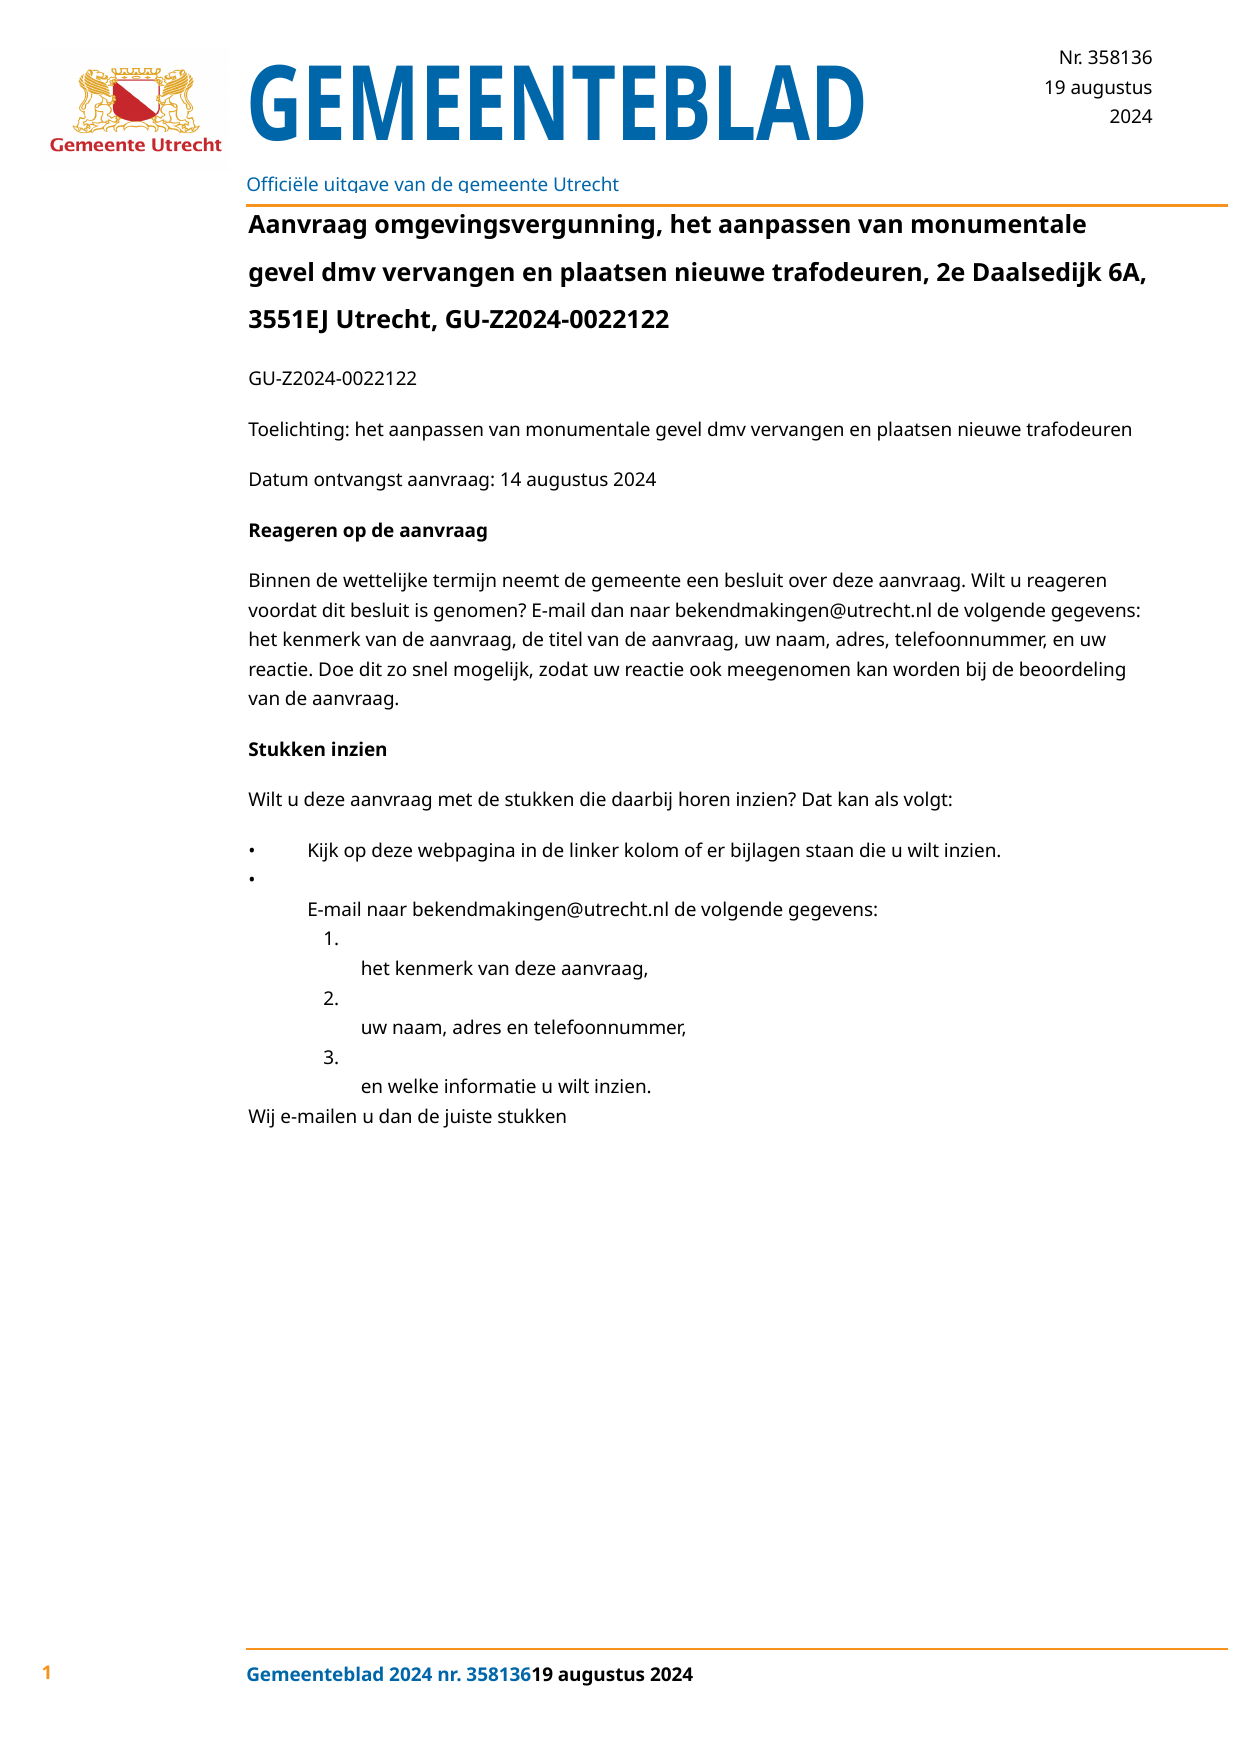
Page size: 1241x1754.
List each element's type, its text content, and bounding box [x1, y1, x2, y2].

text Wij e-mailen u dan de juiste stukken [248, 1103, 1152, 1129]
text Datum ontvangst aanvraag: 14 augustus 2024 [248, 466, 1152, 492]
text Reageren op de aanvraag [248, 517, 1152, 542]
text Aanvraag omgevingsvergunning, het aanpassen van monumentale gevel dmv vervangen en plaatsen nieuwe trafodeuren, 2e Daalsedijk 6A, 3551EJ Utrecht, GU-Z2024-0022122 [248, 207, 1152, 336]
list Kijk op deze webpagina in de linker kolom of er bijlagen staan die u wilt inzien. [248, 837, 1152, 862]
list uw naam, adres en telefoonnummer, [323, 1014, 1152, 1040]
list E-mail naar bekendmakingen@utrecht.nl de volgende gegevens: [248, 896, 1152, 922]
list het kenmerk van deze aanvraag, [323, 955, 1152, 981]
text Wilt u deze aanvraag met de stukken die daarbij horen inzien? Dat kan als volgt: [248, 786, 1152, 812]
picture [41, 47, 231, 172]
text Binnen de wettelijke termijn neemt de gemeente een besluit over deze aanvraag. Wilt u reageren voordat dit besluit is genomen? E-mail dan naar bekendmakingen@utrecht.nl de volgende gegevens: het kenmerk van de aanvraag, de titel van de aanvraag, uw naam, adres, telefoonnummer, en uw reactie. Doe dit zo snel mogelijk, zodat uw reactie ook meegenomen kan worden bij de beoordeling van de aanvraag. [248, 567, 1152, 711]
text Stukken inzien [248, 736, 1152, 762]
text GU-Z2024-0022122 [248, 366, 1152, 391]
list en welke informatie u wilt inzien. [323, 1073, 1152, 1099]
text Toelichting: het aanpassen van monumentale gevel dmv vervangen en plaatsen nieuwe trafodeuren [248, 416, 1152, 442]
